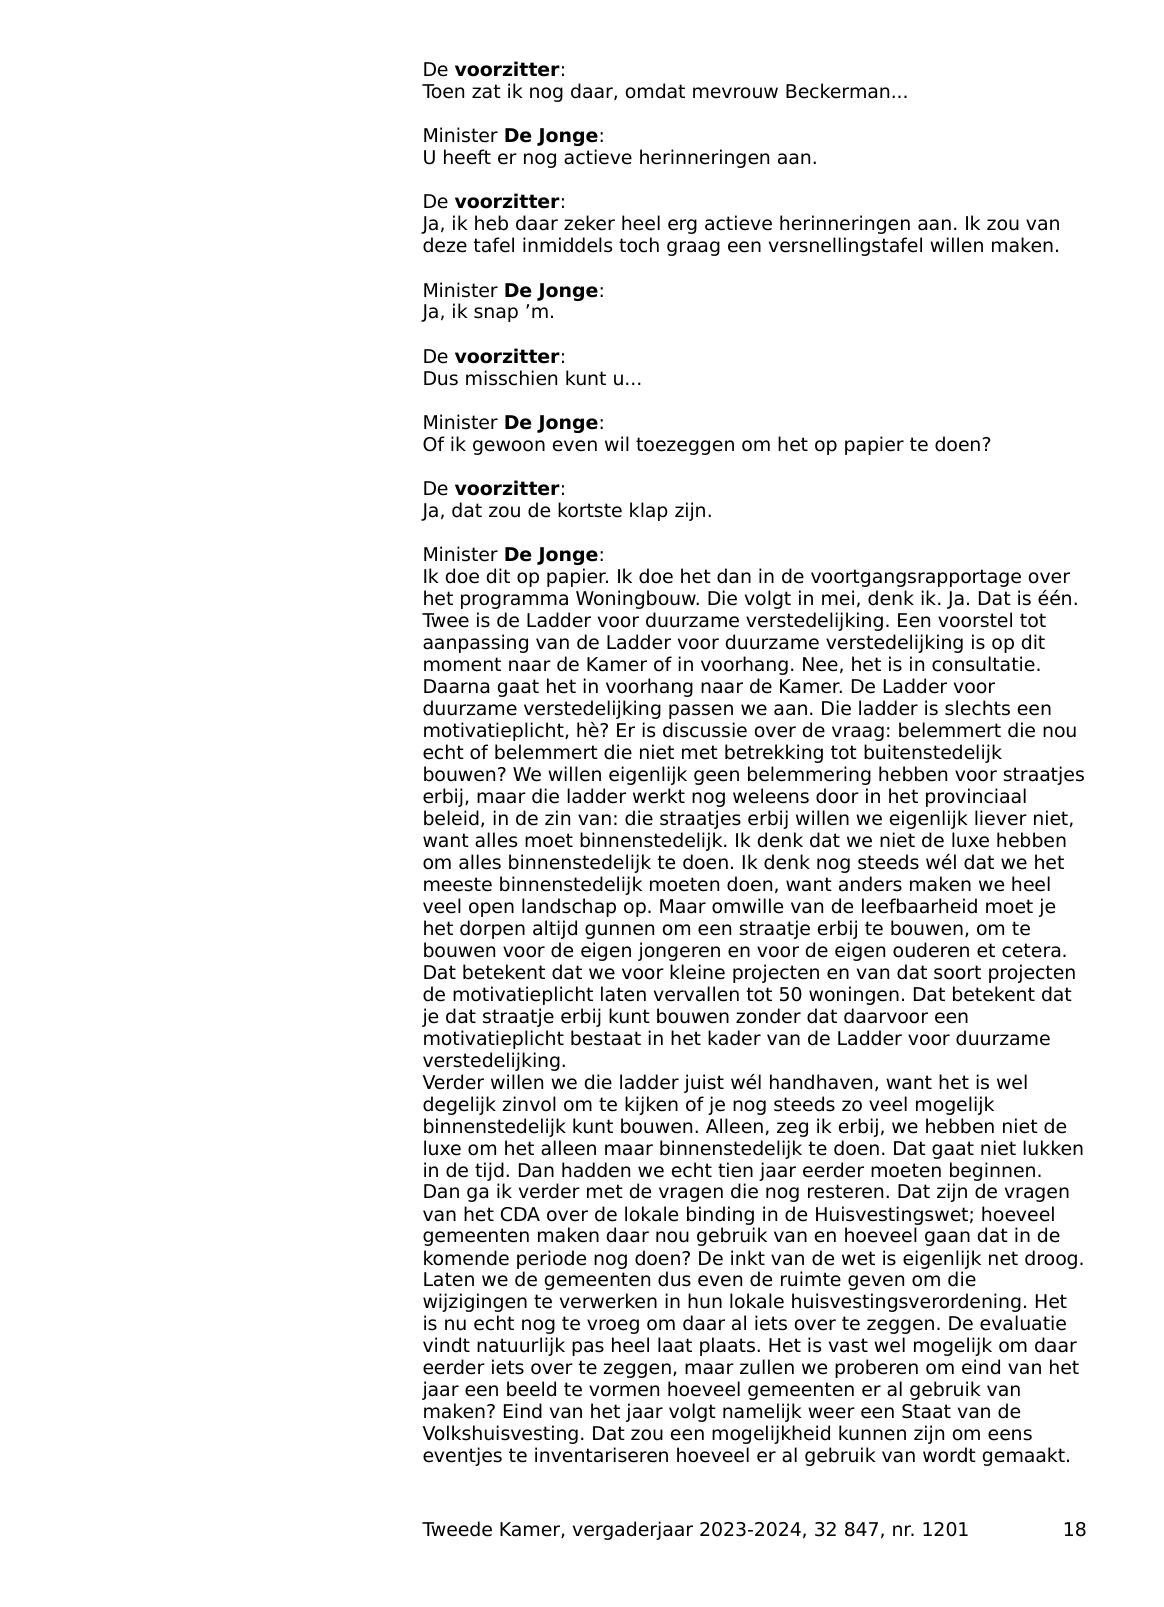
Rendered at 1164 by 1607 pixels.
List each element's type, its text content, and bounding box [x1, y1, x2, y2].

text Dan ga ik verder met de vragen die nog resteren. Dat zijn de vragen van het CDA over de lokale binding in de Huisvestingswet; hoeveel gemeenten maken daar nou gebruik van en hoeveel gaan dat in de komende periode nog doen? De inkt van de wet is eigenlijk net droog. Laten we de gemeenten dus even de ruimte geven om die wijzigingen te verwerken in hun lokale huisvestingsverordening. Het is nu echt nog te vroeg om daar al iets over te zeggen. De evaluatie vindt natuurlijk pas heel laat plaats. Het is vast wel mogelijk om daar eerder iets over te zeggen, maar zullen we proberen om eind van het jaar een beeld te vormen hoeveel gemeenten er al gebruik van maken? Eind van het jaar volgt namelijk weer een Staat van de Volkshuisvesting. Dat zou een mogelijkheid kunnen zijn om eens eventjes te inventariseren hoeveel er al gebruik van wordt gemaakt. [422, 1181, 1087, 1467]
text Of ik gewoon even wil toezeggen om het op papier te doen? [422, 434, 1087, 456]
text Twee is de Ladder voor duurzame verstedelijking. Een voorstel tot aanpassing van de Ladder voor duurzame verstedelijking is op dit moment naar de Kamer of in voorhang. Nee, het is in consultatie. Daarna gaat het in voorhang naar de Kamer. De Ladder voor duurzame verstedelijking passen we aan. Die ladder is slechts een motivatieplicht, hè? Er is discussie over de vraag: belemmert die nou echt of belemmert die niet met betrekking tot buitenstedelijk bouwen? We willen eigenlijk geen belemmering hebben voor straatjes erbij, maar die ladder werkt nog weleens door in het provinciaal beleid, in de zin van: die straatjes erbij willen we eigenlijk liever niet, want alles moet binnenstedelijk. Ik denk dat we niet de luxe hebben om alles binnenstedelijk te doen. Ik denk nog steeds wél dat we het meeste binnenstedelijk moeten doen, want anders maken we heel veel open landschap op. Maar omwille van de leefbaarheid moet je het dorpen altijd gunnen om een straatje erbij te bouwen, om te bouwen voor de eigen jongeren en voor de eigen ouderen et cetera. Dat betekent dat we voor kleine projecten en van dat soort projecten de motivatieplicht laten vervallen tot 50 woningen. Dat betekent dat je dat straatje erbij kunt bouwen zonder dat daarvoor een motivatieplicht bestaat in het kader van de Ladder voor duurzame verstedelijking. [422, 610, 1087, 1072]
text De voorzitter: [422, 478, 1087, 500]
text De voorzitter: [422, 191, 1087, 213]
text Ja, ik heb daar zeker heel erg actieve herinneringen aan. Ik zou van deze tafel inmiddels toch graag een versnellingstafel willen maken. [422, 213, 1087, 257]
text De voorzitter: [422, 346, 1087, 368]
text Minister De Jonge: [422, 279, 1087, 301]
text Minister De Jonge: [422, 544, 1087, 566]
text U heeft er nog actieve herinneringen aan. [422, 147, 1087, 169]
text Toen zat ik nog daar, omdat mevrouw Beckerman... [422, 81, 1087, 103]
text Minister De Jonge: [422, 412, 1087, 434]
text Ja, dat zou de kortste klap zijn. [422, 500, 1087, 522]
text Dus misschien kunt u... [422, 368, 1087, 389]
text Verder willen we die ladder juist wél handhaven, want het is wel degelijk zinvol om te kijken of je nog steeds zo veel mogelijk binnenstedelijk kunt bouwen. Alleen, zeg ik erbij, we hebben niet de luxe om het alleen maar binnenstedelijk te doen. Dat gaat niet lukken in de tijd. Dan hadden we echt tien jaar eerder moeten beginnen. [422, 1072, 1087, 1181]
text De voorzitter: [422, 59, 1087, 81]
text Minister De Jonge: [422, 125, 1087, 147]
text Ik doe dit op papier. Ik doe het dan in de voortgangsrapportage over het programma Woningbouw. Die volgt in mei, denk ik. Ja. Dat is één. [422, 566, 1087, 610]
text Ja, ik snap ’m. [422, 301, 1087, 323]
